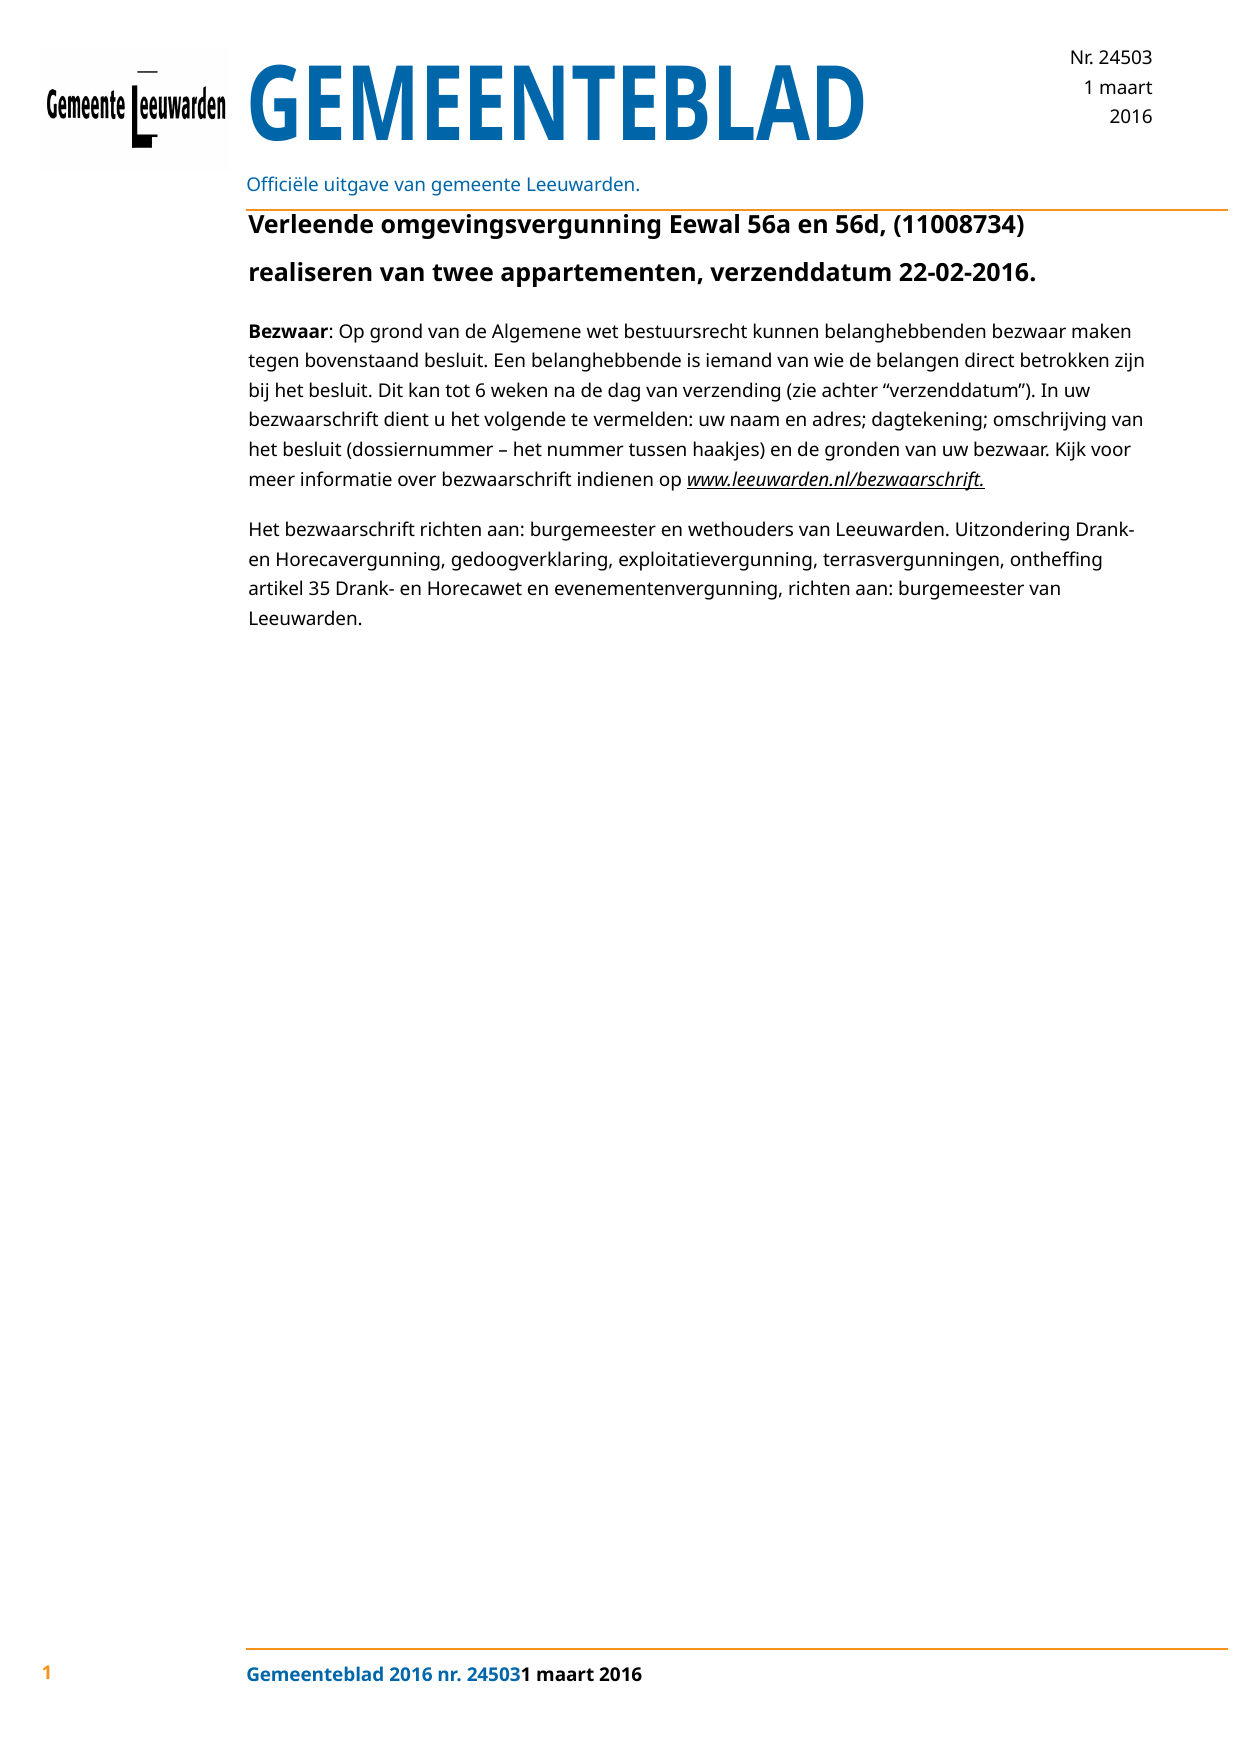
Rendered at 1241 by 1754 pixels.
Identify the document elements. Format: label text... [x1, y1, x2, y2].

text Het bezwaarschrift richten aan: burgemeester en wethouders van Leeuwarden. Uitzondering Drank- en Horecavergunning, gedoogverklaring, exploitatievergunning, terrasvergunningen, ontheffing artikel 35 Drank- en Horecawet en evenementenvergunning, richten aan: burgemeester van Leeuwarden. [248, 516, 1152, 631]
text Verleende omgevingsvergunning Eewal 56a en 56d, (11008734) realiseren van twee appartementen, verzenddatum 22-02-2016. [248, 211, 1152, 288]
text Bezwaar: Op grond van de Algemene wet bestuursrecht kunnen belanghebbenden bezwaar maken tegen bovenstaand besluit. Een belanghebbende is iemand van wie de belangen direct betrokken zijn bij het besluit. Dit kan tot 6 weken na de dag van verzending (zie achter “verzenddatum”). In uw bezwaarschrift dient u het volgende te vermelden: uw naam en adres; dagtekening; omschrijving van het besluit (dossiernummer – het nummer tussen haakjes) en de gronden van uw bezwaar. Kijk voor meer informatie over bezwaarschrift indienen op www.leeuwarden.nl/bezwaarschrift. [248, 318, 1152, 492]
picture [41, 47, 231, 172]
